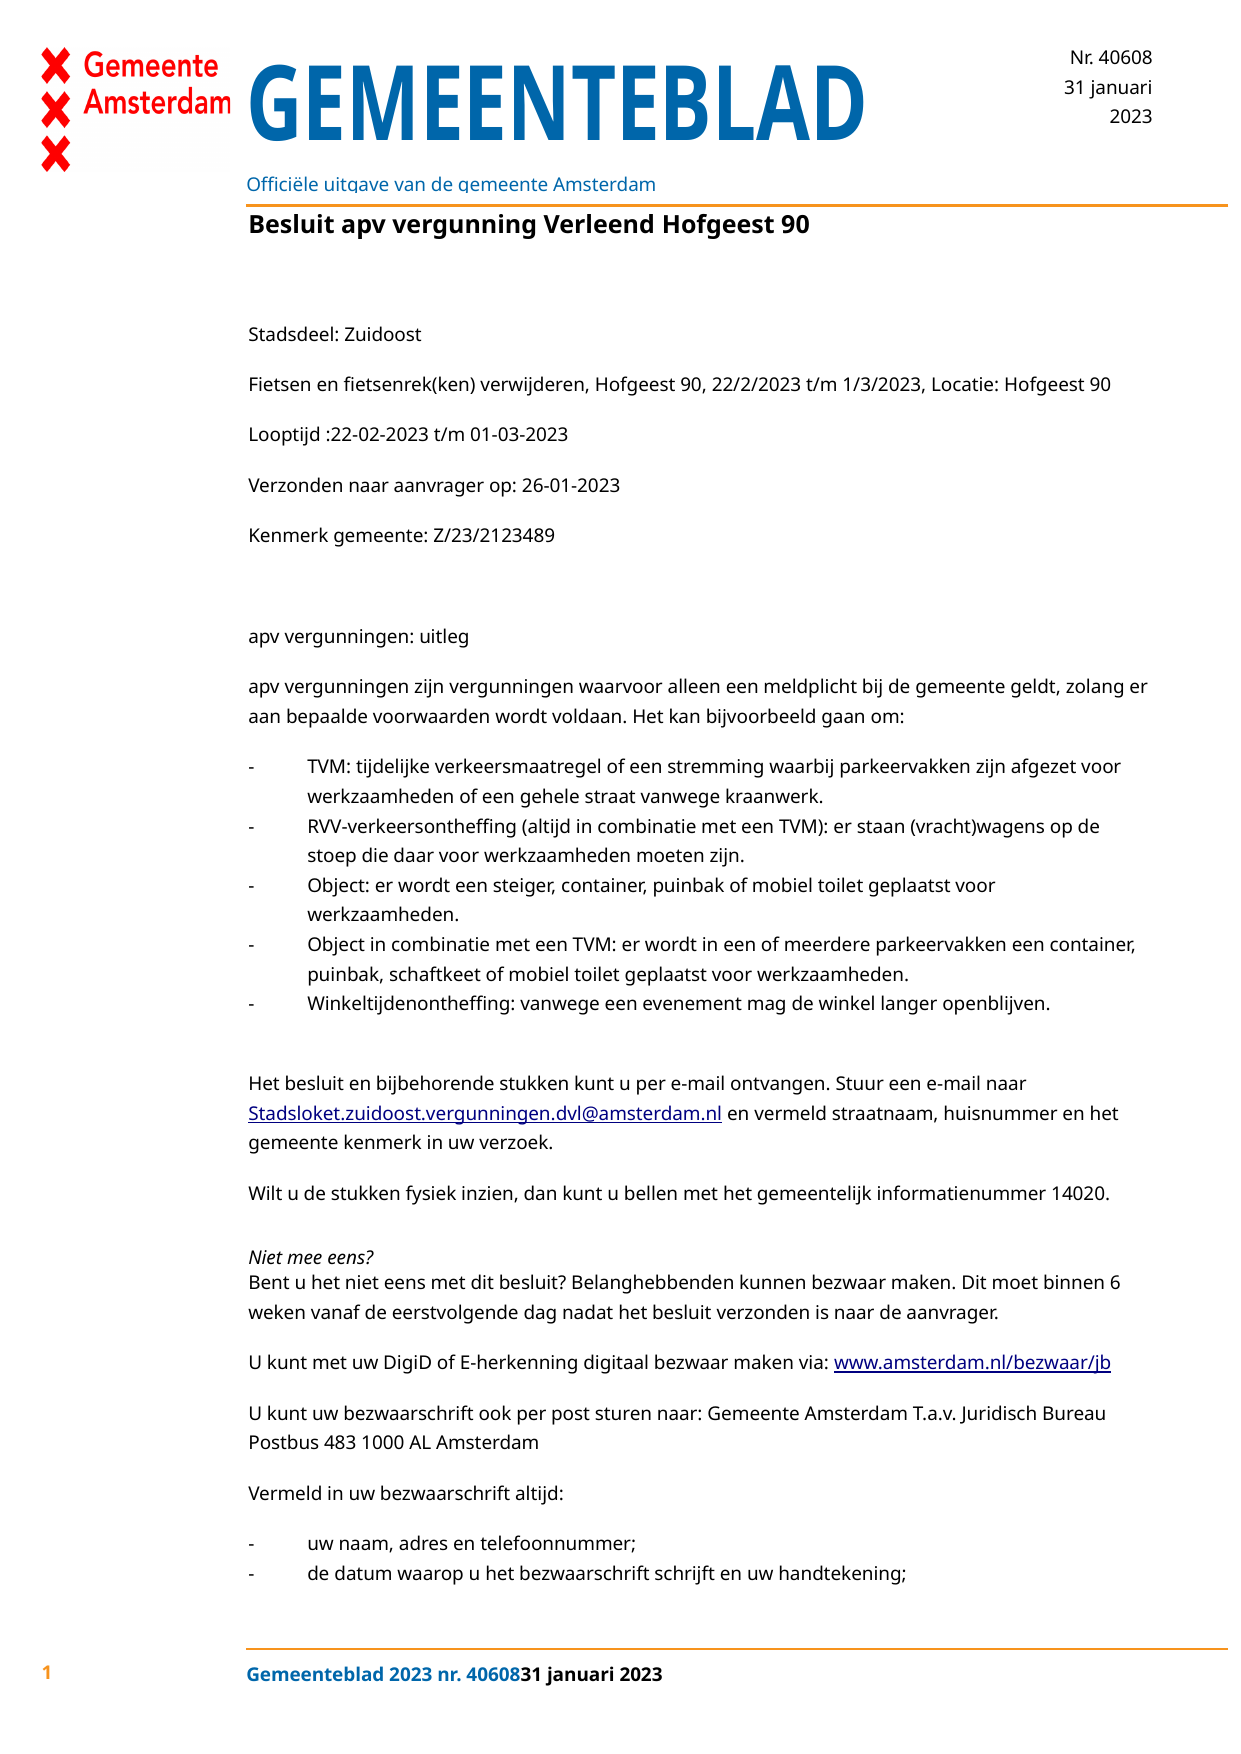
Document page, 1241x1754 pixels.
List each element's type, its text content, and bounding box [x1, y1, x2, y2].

list RVV-verkeersontheffing (altijd in combinatie met een TVM): er staan (vracht)wagens op de stoep die daar voor werkzaamheden moeten zijn. [248, 813, 1152, 868]
text Het besluit en bijbehorende stukken kunt u per e-mail ontvangen. Stuur een e-mail naar Stadsloket.zuidoost.vergunningen.dvl@amsterdam.nl en vermeld straatnaam, huisnummer en het gemeente kenmerk in uw verzoek. [248, 1070, 1152, 1155]
list Winkeltijdenontheffing: vanwege een evenement mag de winkel langer openblijven. [248, 990, 1152, 1016]
text Wilt u de stukken fysiek inzien, dan kunt u bellen met het gemeentelijk informatienummer 14020. [248, 1180, 1152, 1206]
list de datum waarop u het bezwaarschrift schrijft en uw handtekening; [248, 1560, 1152, 1586]
text Bent u het niet eens met dit besluit? Belanghebbenden kunnen bezwaar maken. Dit moet binnen 6 weken vanaf de eerstvolgende dag nadat het besluit verzonden is naar de aanvrager. [248, 1269, 1152, 1325]
text Besluit apv vergunning Verleend Hofgeest 90 [248, 207, 1152, 241]
text Fietsen en fietsenrek(ken) verwijderen, Hofgeest 90, 22/2/2023 t/m 1/3/2023, Locatie: Hofgeest 90 [248, 371, 1152, 397]
list uw naam, adres en telefoonnummer; [248, 1530, 1152, 1556]
list TVM: tijdelijke verkeersmaatregel of een stremming waarbij parkeervakken zijn afgezet voor werkzaamheden of een gehele straat vanwege kraanwerk. [248, 754, 1152, 809]
text Vermeld in uw bezwaarschrift altijd: [248, 1480, 1152, 1506]
text U kunt uw bezwaarschrift ook per post sturen naar: Gemeente Amsterdam T.a.v. Juridisch Bureau Postbus 483 1000 AL Amsterdam [248, 1400, 1152, 1455]
text Niet mee eens? [248, 1244, 1152, 1269]
text Looptijd :22-02-2023 t/m 01-03-2023 [248, 422, 1152, 447]
list Object in combinatie met een TVM: er wordt in een of meerdere parkeervakken een container, puinbak, schaftkeet of mobiel toilet geplaatst voor werkzaamheden. [248, 931, 1152, 986]
text Stadsdeel: Zuidoost [248, 321, 1152, 346]
text Kenmerk gemeente: Z/23/2123489 [248, 522, 1152, 548]
text Verzonden naar aanvrager op: 26-01-2023 [248, 472, 1152, 498]
list Object: er wordt een steiger, container, puinbak of mobiel toilet geplaatst voor werkzaamheden. [248, 872, 1152, 927]
picture [41, 47, 231, 172]
text apv vergunningen: uitleg [248, 623, 1152, 649]
text apv vergunningen zijn vergunningen waarvoor alleen een meldplicht bij de gemeente geldt, zolang er aan bepaalde voorwaarden wordt voldaan. Het kan bijvoorbeeld gaan om: [248, 674, 1152, 729]
text U kunt met uw DigiD of E-herkenning digitaal bezwaar maken via: www.amsterdam.nl/bezwaar/jb [248, 1349, 1152, 1375]
